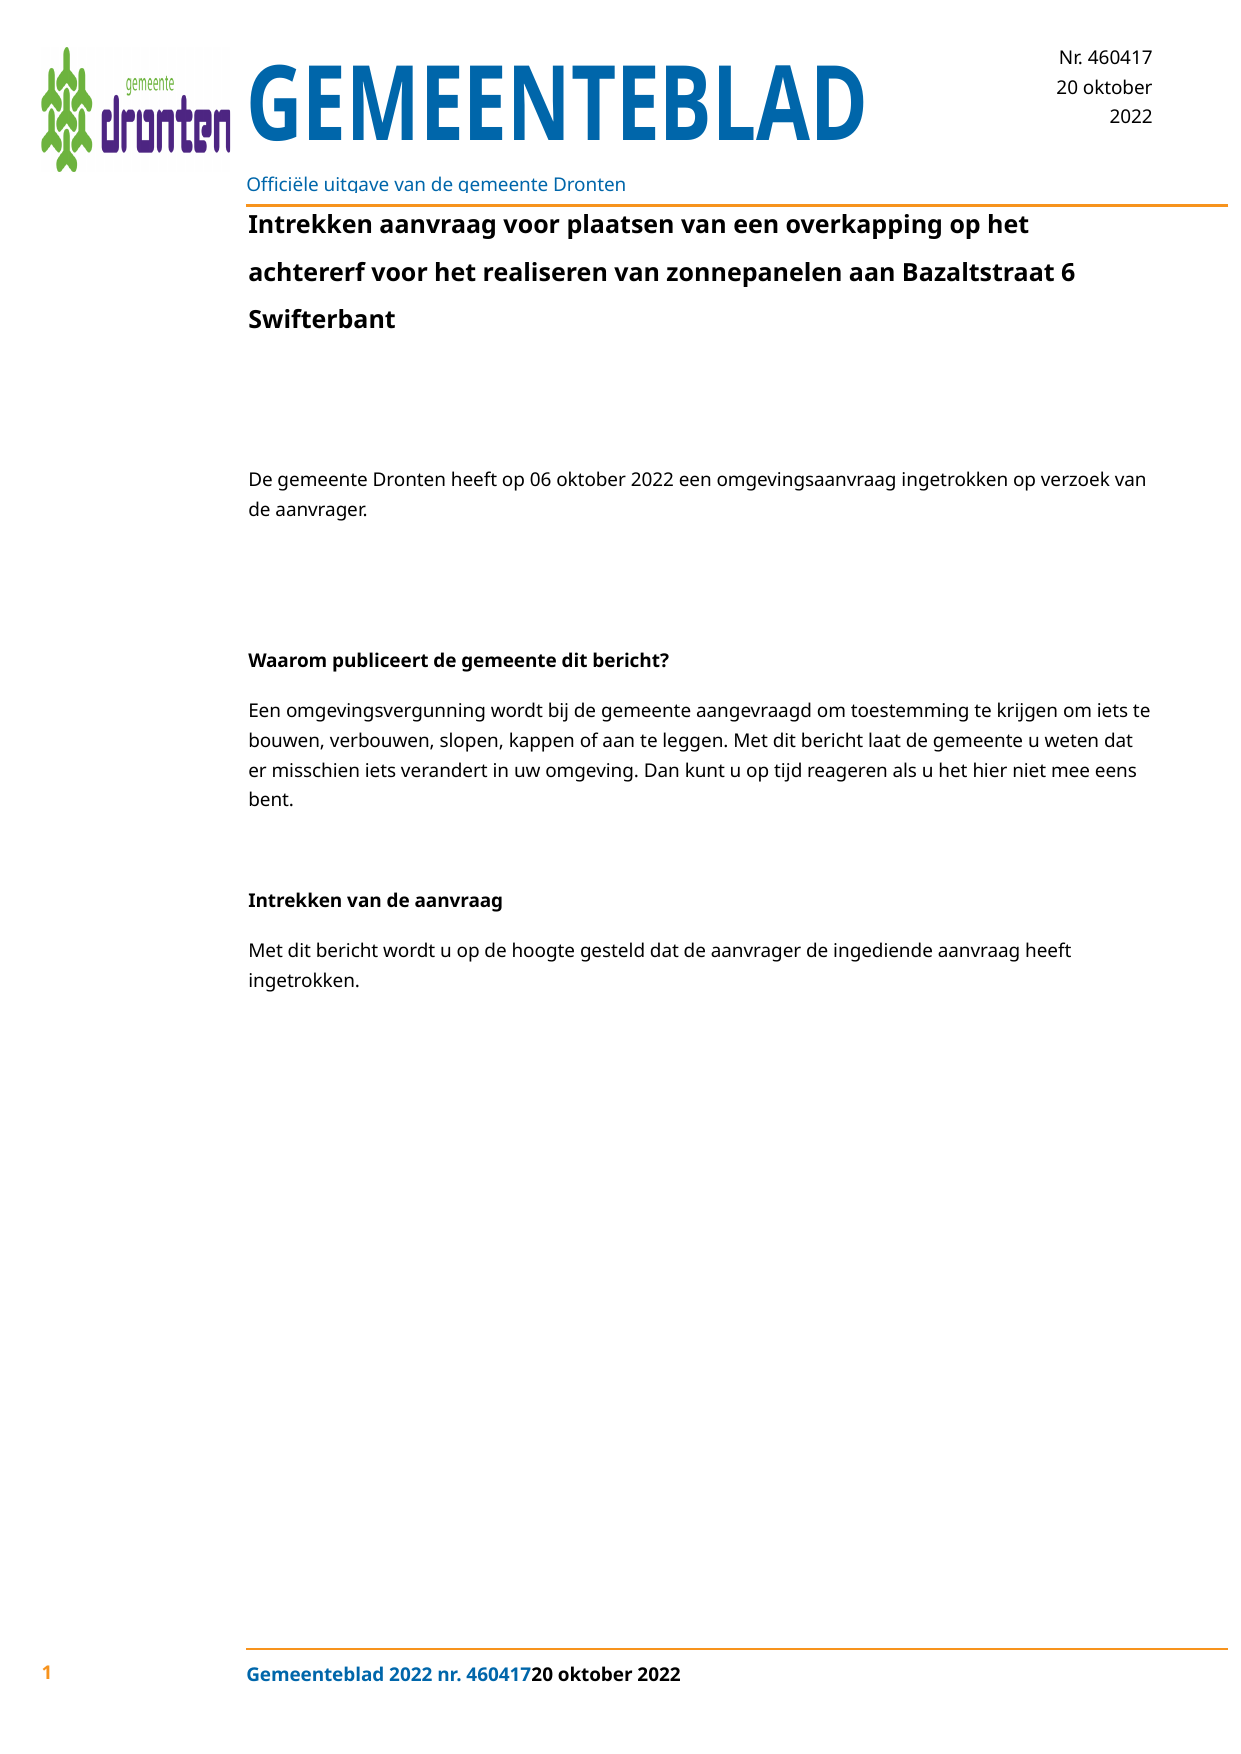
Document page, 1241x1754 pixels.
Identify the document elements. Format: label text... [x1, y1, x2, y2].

text Intrekken aanvraag voor plaatsen van een overkapping op het achtererf voor het realiseren van zonnepanelen aan Bazaltstraat 6 Swifterbant [248, 207, 1152, 336]
text Waarom publiceert de gemeente dit bericht? [248, 647, 1152, 673]
text Een omgevingsvergunning wordt bij de gemeente aangevraagd om toestemming te krijgen om iets te bouwen, verbouwen, slopen, kappen of aan te leggen. Met dit bericht laat de gemeente u weten dat er misschien iets verandert in uw omgeving. Dan kunt u op tijd reageren als u het hier niet mee eens bent. [248, 698, 1152, 812]
text Intrekken van de aanvraag [248, 887, 1152, 913]
text De gemeente Dronten heeft op 06 oktober 2022 een omgevingsaanvraag ingetrokken op verzoek van de aanvrager. [248, 466, 1152, 522]
text Met dit bericht wordt u op de hoogte gesteld dat de aanvrager de ingediende aanvraag heeft ingetrokken. [248, 938, 1152, 993]
picture [41, 47, 231, 172]
